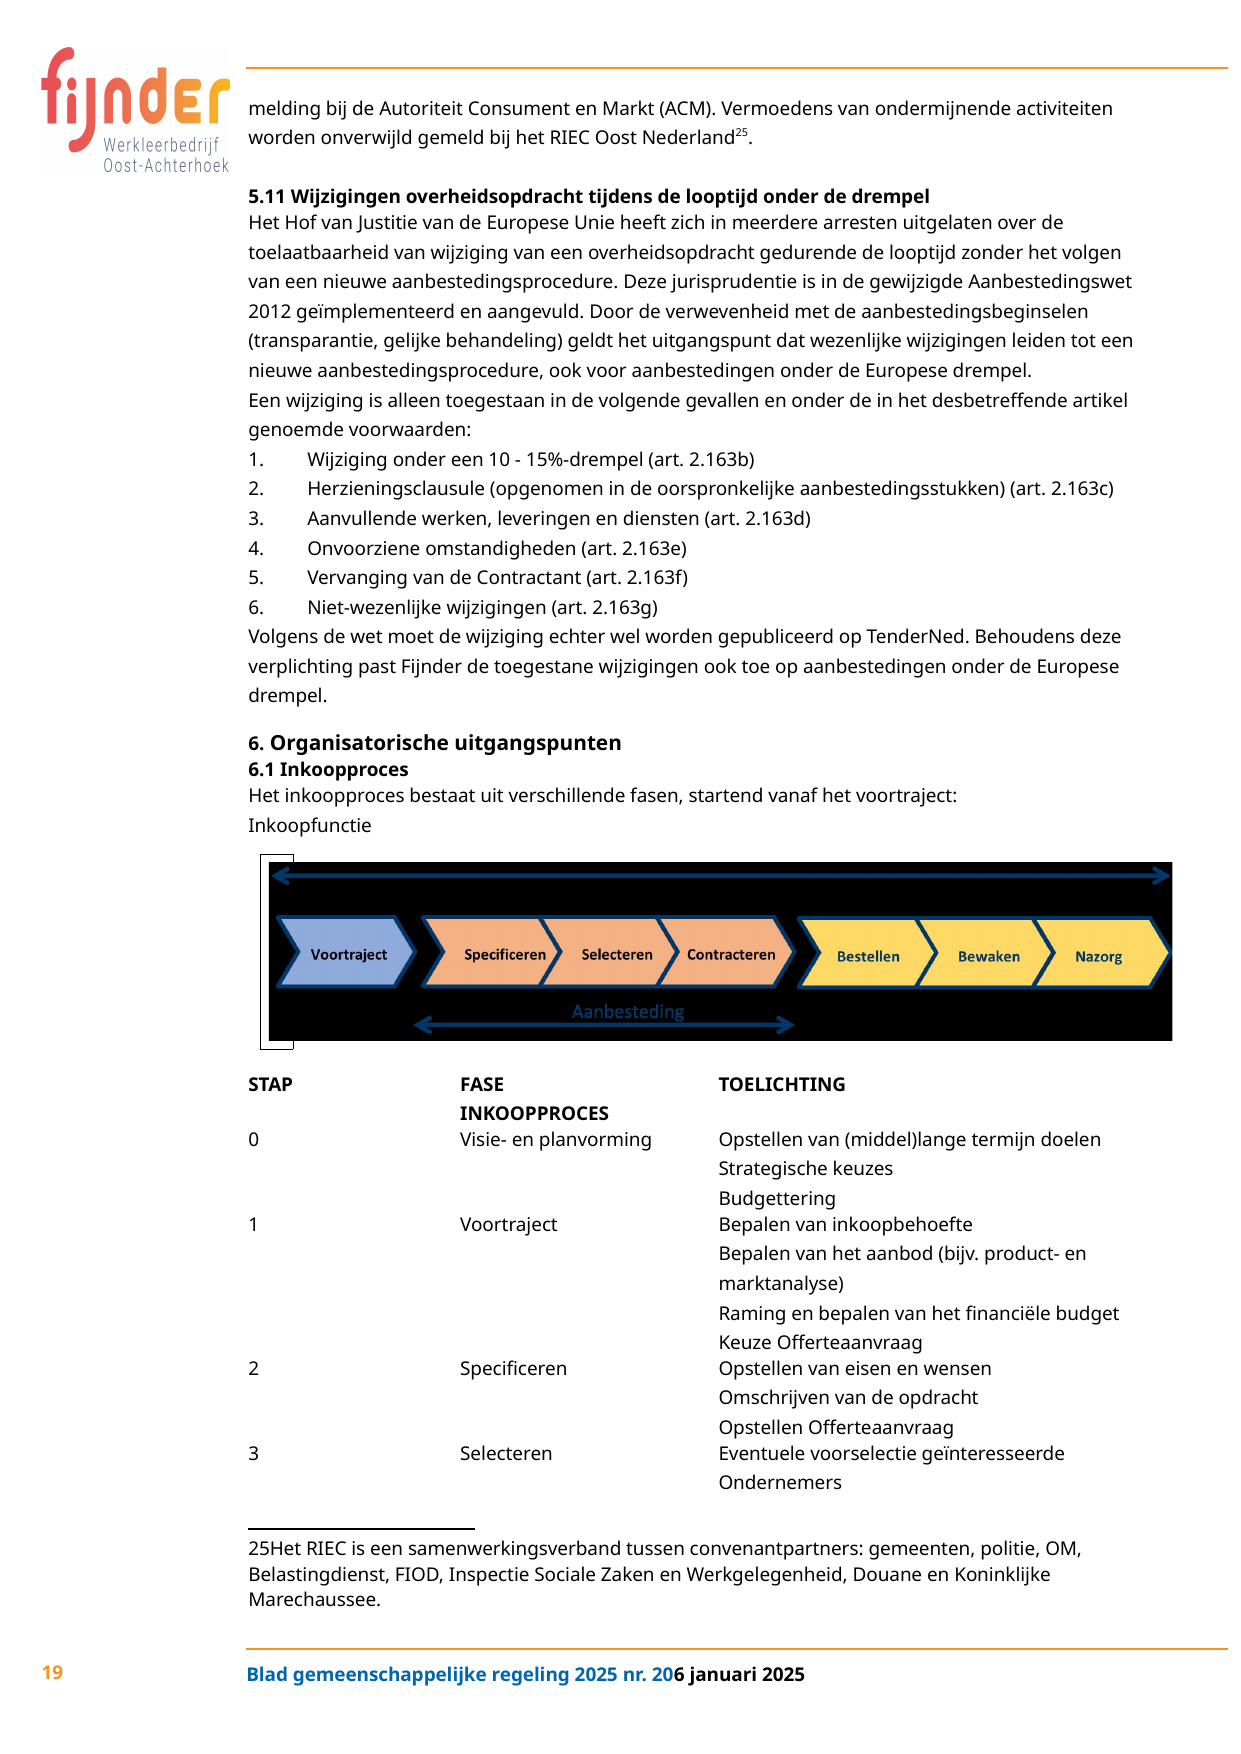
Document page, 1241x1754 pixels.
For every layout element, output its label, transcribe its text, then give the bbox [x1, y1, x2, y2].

table_cell Opstellen van eisen en wensen Omschrijven van de opdracht Opstellen Offerteaanvraag [718, 1355, 1152, 1440]
picture [41, 47, 231, 172]
text Inkoopfunctie [248, 812, 1152, 838]
text 6. Organisatorische uitgangspunten [248, 728, 1152, 757]
table_cell Specificeren [460, 1355, 718, 1440]
text Het Hof van Justitie van de Europese Unie heeft zich in meerdere arresten uitgelaten over de toelaatbaarheid van wijziging van een overheidsopdracht gedurende de looptijd zonder het volgen van een nieuwe aanbestedingsprocedure. Deze jurisprudentie is in de gewijzigde Aanbestedingswet 2012 geïmplementeerd en aangevuld. Door de verwevenheid met de aanbestedingsbeginselen (transparantie, gelijke behandeling) geldt het uitgangspunt dat wezenlijke wijzigingen leiden tot een nieuwe aanbestedingsprocedure, ook voor aanbestedingen onder de Europese drempel. [248, 209, 1152, 383]
text Volgens de wet moet de wijziging echter wel worden gepubliceerd op TenderNed. Behoudens deze verplichting past Fijnder de toegestane wijzigingen ook toe op aanbestedingen onder de Europese drempel. [248, 623, 1152, 708]
text 6.1 Inkoopproces [248, 757, 1152, 782]
table_cell Voortraject [460, 1211, 718, 1355]
table_cell Eventuele voorselectie geïnteresseerde Ondernemers [718, 1440, 1152, 1495]
table_cell 1 [248, 1211, 460, 1355]
table_cell 0 [248, 1126, 460, 1211]
text Een wijziging is alleen toegestaan in de volgende gevallen en onder de in het desbetreffende artikel genoemde voorwaarden: [248, 387, 1152, 442]
table_cell Visie- en planvorming [460, 1126, 718, 1211]
list Wijziging onder een 10 - 15%-drempel (art. 2.163b) [248, 446, 1152, 472]
list Vervanging van de Contractant (art. 2.163f) [248, 564, 1152, 590]
table_cell 2 [248, 1355, 460, 1440]
text Het RIEC is een samenwerkingsverband tussen convenantpartners: gemeenten, politie, OM, Belastingdienst, FIOD, Inspectie Sociale Zaken en Werkgelegenheid, Douane en Koninklijke Marechaussee. [248, 1535, 1152, 1612]
table_cell Opstellen van (middel)lange termijn doelen Strategische keuzes Budgettering [718, 1126, 1152, 1211]
table_cell Bepalen van inkoopbehoefte Bepalen van het aanbod (bijv. product- en marktanalyse) Raming en bepalen van het financiële budget Keuze Offerteaanvraag [718, 1211, 1152, 1355]
table_header STAP [248, 1071, 460, 1126]
table_header FASE INKOOPPROCES [460, 1071, 718, 1126]
picture [268, 862, 1173, 1041]
text 5.11 Wijzigingen overheidsopdracht tijdens de looptijd onder de drempel [248, 183, 1152, 209]
list Aanvullende werken, leveringen en diensten (art. 2.163d) [248, 505, 1152, 531]
table_cell 3 [248, 1440, 460, 1495]
table_cell Selecteren [460, 1440, 718, 1495]
list Niet-wezenlijke wijzigingen (art. 2.163g) [248, 594, 1152, 619]
list Onvoorziene omstandigheden (art. 2.163e) [248, 535, 1152, 560]
text Het inkoopproces bestaat uit verschillende fasen, startend vanaf het voortraject: [248, 782, 1152, 808]
table_header TOELICHTING [718, 1071, 1152, 1126]
text melding bij de Autoriteit Consument en Markt (ACM). Vermoedens van ondermijnende activiteiten worden onverwijld gemeld bij het RIEC Oost Nederland. [248, 95, 1152, 150]
list Herzieningsclausule (opgenomen in de oorspronkelijke aanbestedingsstukken) (art. 2.163c) [248, 476, 1152, 501]
